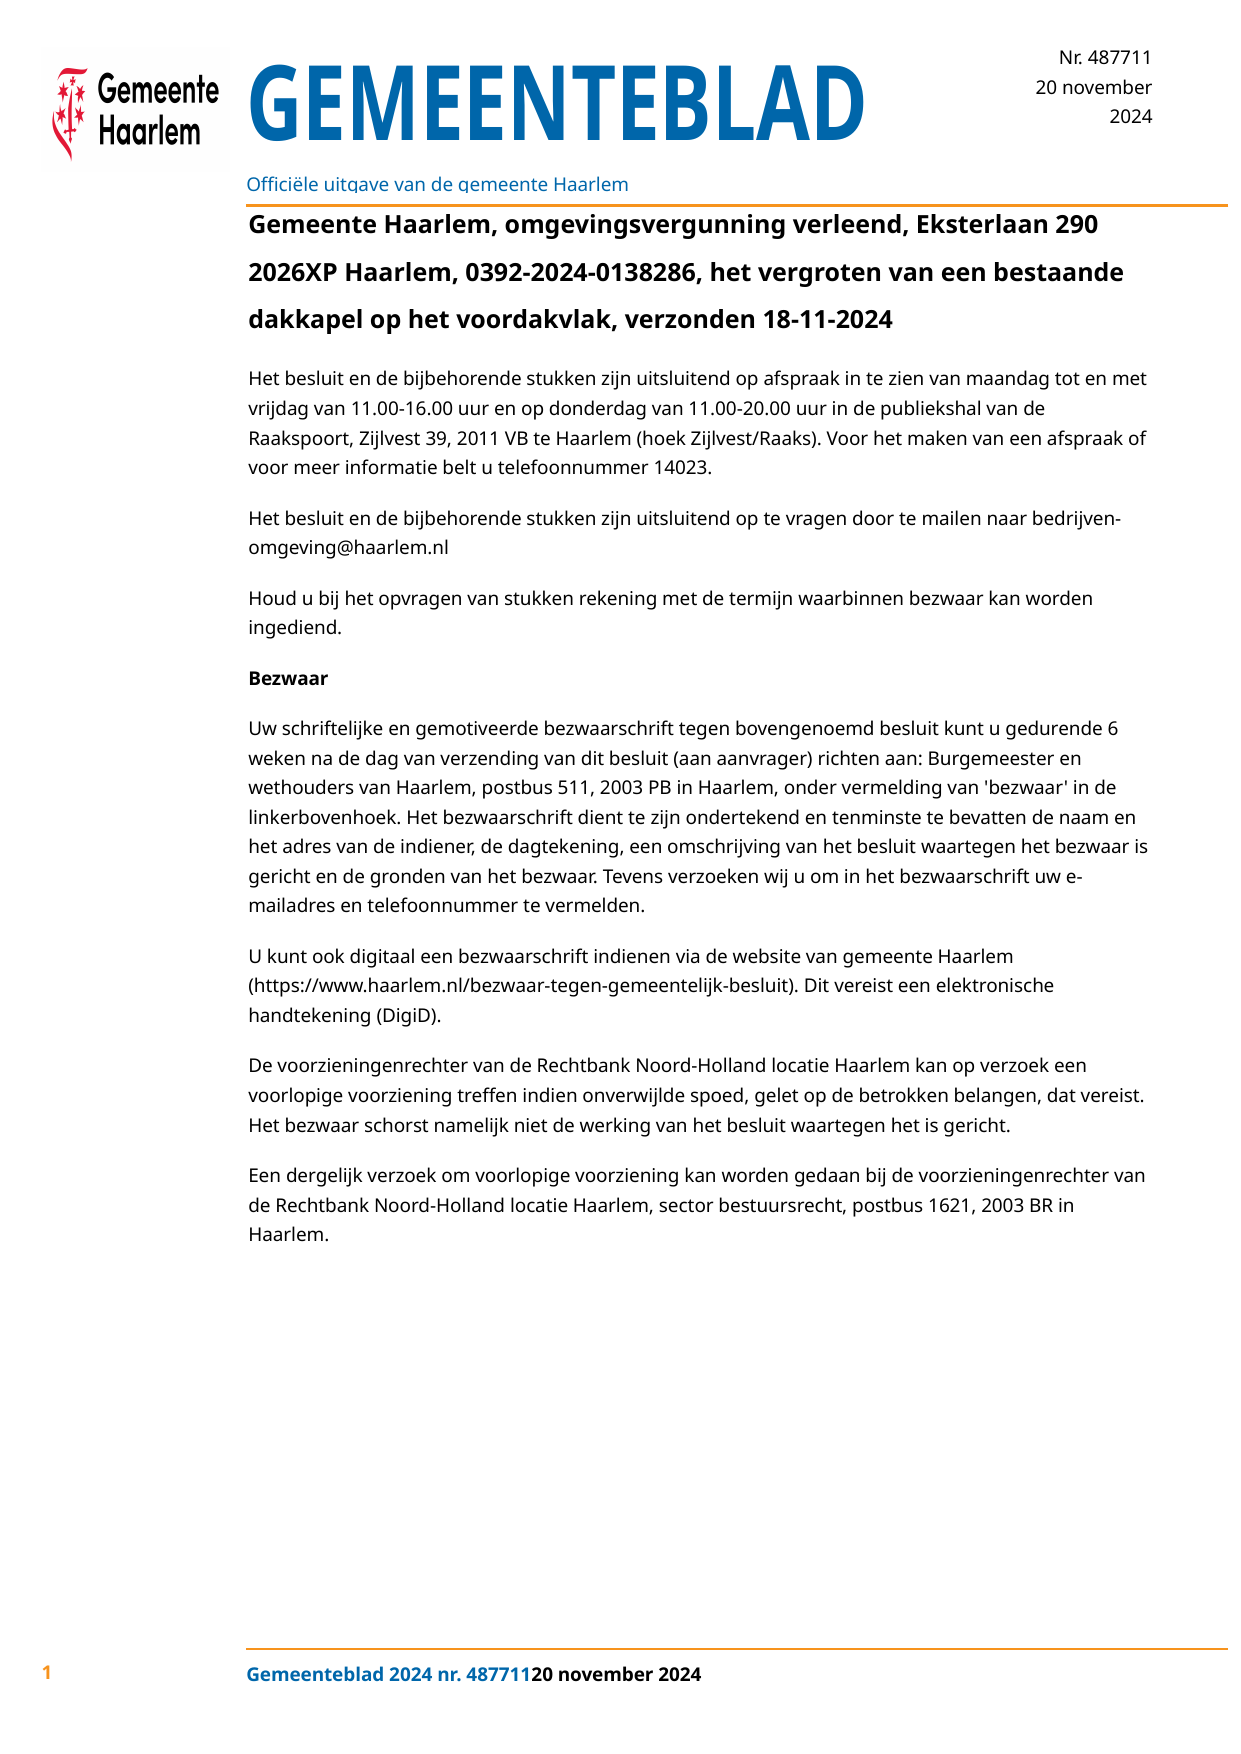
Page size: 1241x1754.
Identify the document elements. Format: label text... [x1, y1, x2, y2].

text Bezwaar [248, 665, 1152, 690]
picture [41, 47, 231, 172]
text Houd u bij het opvragen van stukken rekening met de termijn waarbinnen bezwaar kan worden ingediend. [248, 585, 1152, 640]
text Een dergelijk verzoek om voorlopige voorziening kan worden gedaan bij de voorzieningenrechter van de Rechtbank Noord-Holland locatie Haarlem, sector bestuursrecht, postbus 1621, 2003 BR in Haarlem. [248, 1162, 1152, 1247]
text Uw schriftelijke en gemotiveerde bezwaarschrift tegen bovengenoemd besluit kunt u gedurende 6 weken na de dag van verzending van dit besluit (aan aanvrager) richten aan: Burgemeester en wethouders van Haarlem, postbus 511, 2003 PB in Haarlem, onder vermelding van 'bezwaar' in de linkerbovenhoek. Het bezwaarschrift dient te zijn ondertekend en tenminste te bevatten de naam en het adres van de indiener, de dagtekening, een omschrijving van het besluit waartegen het bezwaar is gericht en de gronden van het bezwaar. Tevens verzoeken wij u om in het bezwaarschrift uw e-mailadres en telefoonnummer te vermelden. [248, 715, 1152, 918]
text Gemeente Haarlem, omgevingsvergunning verleend, Eksterlaan 290 2026XP Haarlem, 0392-2024-0138286, het vergroten van een bestaande dakkapel op het voordakvlak, verzonden 18-11-2024 [248, 207, 1152, 336]
text De voorzieningenrechter van de Rechtbank Noord-Holland locatie Haarlem kan op verzoek een voorlopige voorziening treffen indien onverwijlde spoed, gelet op de betrokken belangen, dat vereist. Het bezwaar schorst namelijk niet de werking van het besluit waartegen het is gericht. [248, 1053, 1152, 1137]
text Het besluit en de bijbehorende stukken zijn uitsluitend op te vragen door te mailen naar bedrijven-omgeving@haarlem.nl [248, 505, 1152, 560]
text U kunt ook digitaal een bezwaarschrift indienen via de website van gemeente Haarlem (https://www.haarlem.nl/bezwaar-tegen-gemeentelijk-besluit). Dit vereist een elektronische handtekening (DigiD). [248, 943, 1152, 1028]
text Het besluit en de bijbehorende stukken zijn uitsluitend op afspraak in te zien van maandag tot en met vrijdag van 11.00-16.00 uur en op donderdag van 11.00-20.00 uur in de publiekshal van de Raakspoort, Zijlvest 39, 2011 VB te Haarlem (hoek Zijlvest/Raaks). Voor het maken van een afspraak of voor meer informatie belt u telefoonnummer 14023. [248, 366, 1152, 480]
